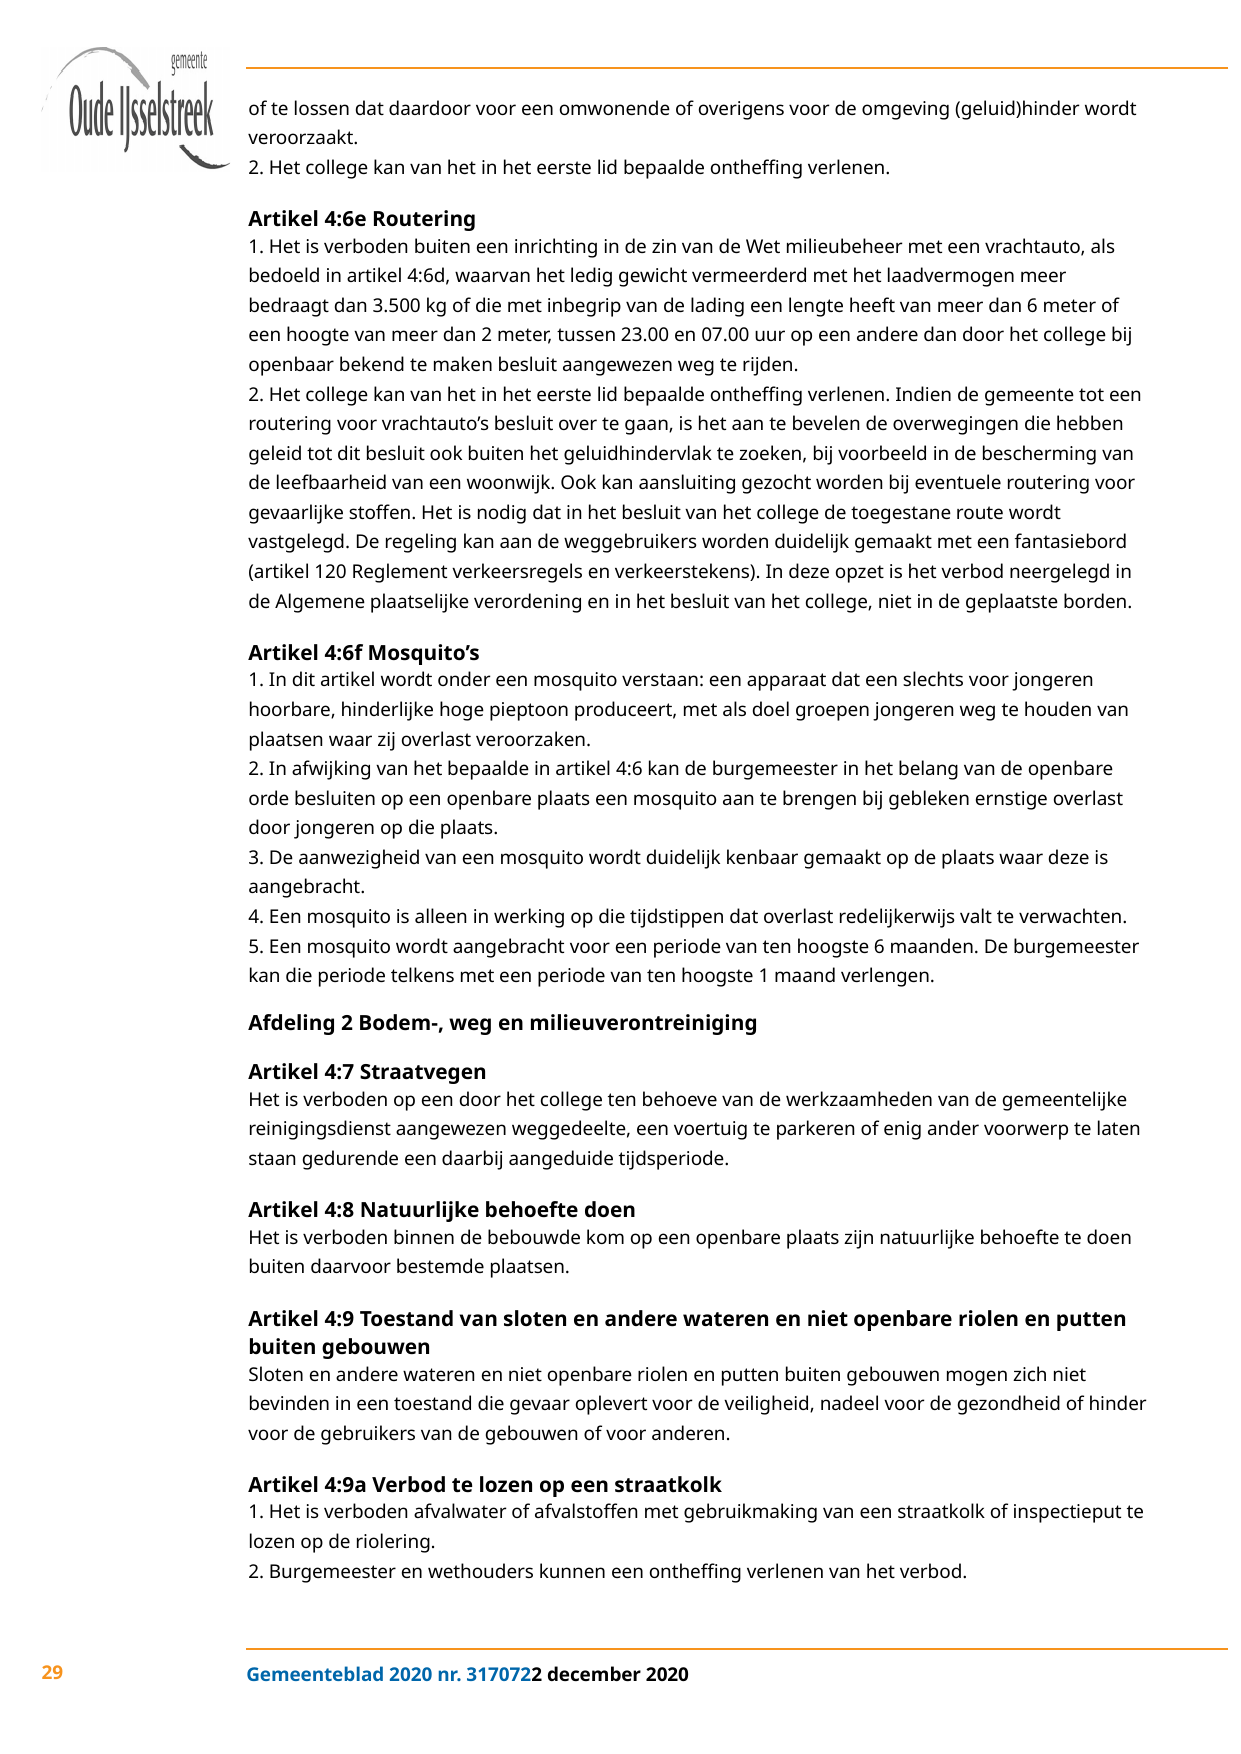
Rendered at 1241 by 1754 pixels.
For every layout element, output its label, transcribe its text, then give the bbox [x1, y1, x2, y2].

text Artikel 4:6f Mosquito’s [248, 638, 1152, 667]
text of te lossen dat daardoor voor een omwonende of overigens voor de omgeving (geluid)hinder wordt veroorzaakt. [248, 95, 1152, 150]
text 2. Het college kan van het in het eerste lid bepaalde ontheffing verlenen. [248, 154, 1152, 180]
text Artikel 4:8 Natuurlijke behoefte doen [248, 1195, 1152, 1224]
text 1. Het is verboden buiten een inrichting in de zin van de Wet milieubeheer met een vrachtauto, als bedoeld in artikel 4:6d, waarvan het ledig gewicht vermeerderd met het laadvermogen meer bedraagt dan 3.500 kg of die met inbegrip van de lading een lengte heeft van meer dan 6 meter of een hoogte van meer dan 2 meter, tussen 23.00 en 07.00 uur op een andere dan door het college bij openbaar bekend te maken besluit aangewezen weg te rijden. [248, 233, 1152, 377]
text Artikel 4:9a Verbod te lozen op een straatkolk [248, 1470, 1152, 1499]
text 4. Een mosquito is alleen in werking op die tijdstippen dat overlast redelijkerwijs valt te verwachten. [248, 903, 1152, 929]
text 3. De aanwezigheid van een mosquito wordt duidelijk kenbaar gemaakt op de plaats waar deze is aangebracht. [248, 844, 1152, 899]
text Het is verboden binnen de bebouwde kom op een openbare plaats zijn natuurlijke behoefte te doen buiten daarvoor bestemde plaatsen. [248, 1224, 1152, 1279]
text Artikel 4:6e Routering [248, 204, 1152, 233]
picture [41, 47, 231, 172]
text 2. Burgemeester en wethouders kunnen een ontheffing verlenen van het verbod. [248, 1558, 1152, 1584]
text 1. In dit artikel wordt onder een mosquito verstaan: een apparaat dat een slechts voor jongeren hoorbare, hinderlijke hoge pieptoon produceert, met als doel groepen jongeren weg te houden van plaatsen waar zij overlast veroorzaken. [248, 667, 1152, 752]
text 5. Een mosquito wordt aangebracht voor een periode van ten hoogste 6 maanden. De burgemeester kan die periode telkens met een periode van ten hoogste 1 maand verlengen. [248, 933, 1152, 988]
text Artikel 4:7 Straatvegen [248, 1057, 1152, 1086]
text Afdeling 2 Bodem-, weg en milieuverontreiniging [248, 1008, 1152, 1037]
text 1. Het is verboden afvalwater of afvalstoffen met gebruikmaking van een straatkolk of inspectieput te lozen op de riolering. [248, 1499, 1152, 1554]
text Het is verboden op een door het college ten behoeve van de werkzaamheden van de gemeentelijke reinigingsdienst aangewezen weggedeelte, een voertuig te parkeren of enig ander voorwerp te laten staan gedurende een daarbij aangeduide tijdsperiode. [248, 1086, 1152, 1171]
text 2. In afwijking van het bepaalde in artikel 4:6 kan de burgemeester in het belang van de openbare orde besluiten op een openbare plaats een mosquito aan te brengen bij gebleken ernstige overlast door jongeren op die plaats. [248, 755, 1152, 840]
text 2. Het college kan van het in het eerste lid bepaalde ontheffing verlenen. Indien de gemeente tot een routering voor vrachtauto’s besluit over te gaan, is het aan te bevelen de overwegingen die hebben geleid tot dit besluit ook buiten het geluidhindervlak te zoeken, bij voorbeeld in de bescherming van de leefbaarheid van een woonwijk. Ook kan aansluiting gezocht worden bij eventuele routering voor gevaarlijke stoffen. Het is nodig dat in het besluit van het college de toegestane route wordt vastgelegd. De regeling kan aan de weggebruikers worden duidelijk gemaakt met een fantasiebord (artikel 120 Reglement verkeersregels en verkeerstekens). In deze opzet is het verbod neergelegd in de Algemene plaatselijke verordening en in het besluit van het college, niet in de geplaatste borden. [248, 381, 1152, 613]
text Artikel 4:9 Toestand van sloten en andere wateren en niet openbare riolen en putten buiten gebouwen [248, 1304, 1152, 1361]
text Sloten en andere wateren en niet openbare riolen en putten buiten gebouwen mogen zich niet bevinden in een toestand die gevaar oplevert voor de veiligheid, nadeel voor de gezondheid of hinder voor de gebruikers van de gebouwen of voor anderen. [248, 1361, 1152, 1446]
